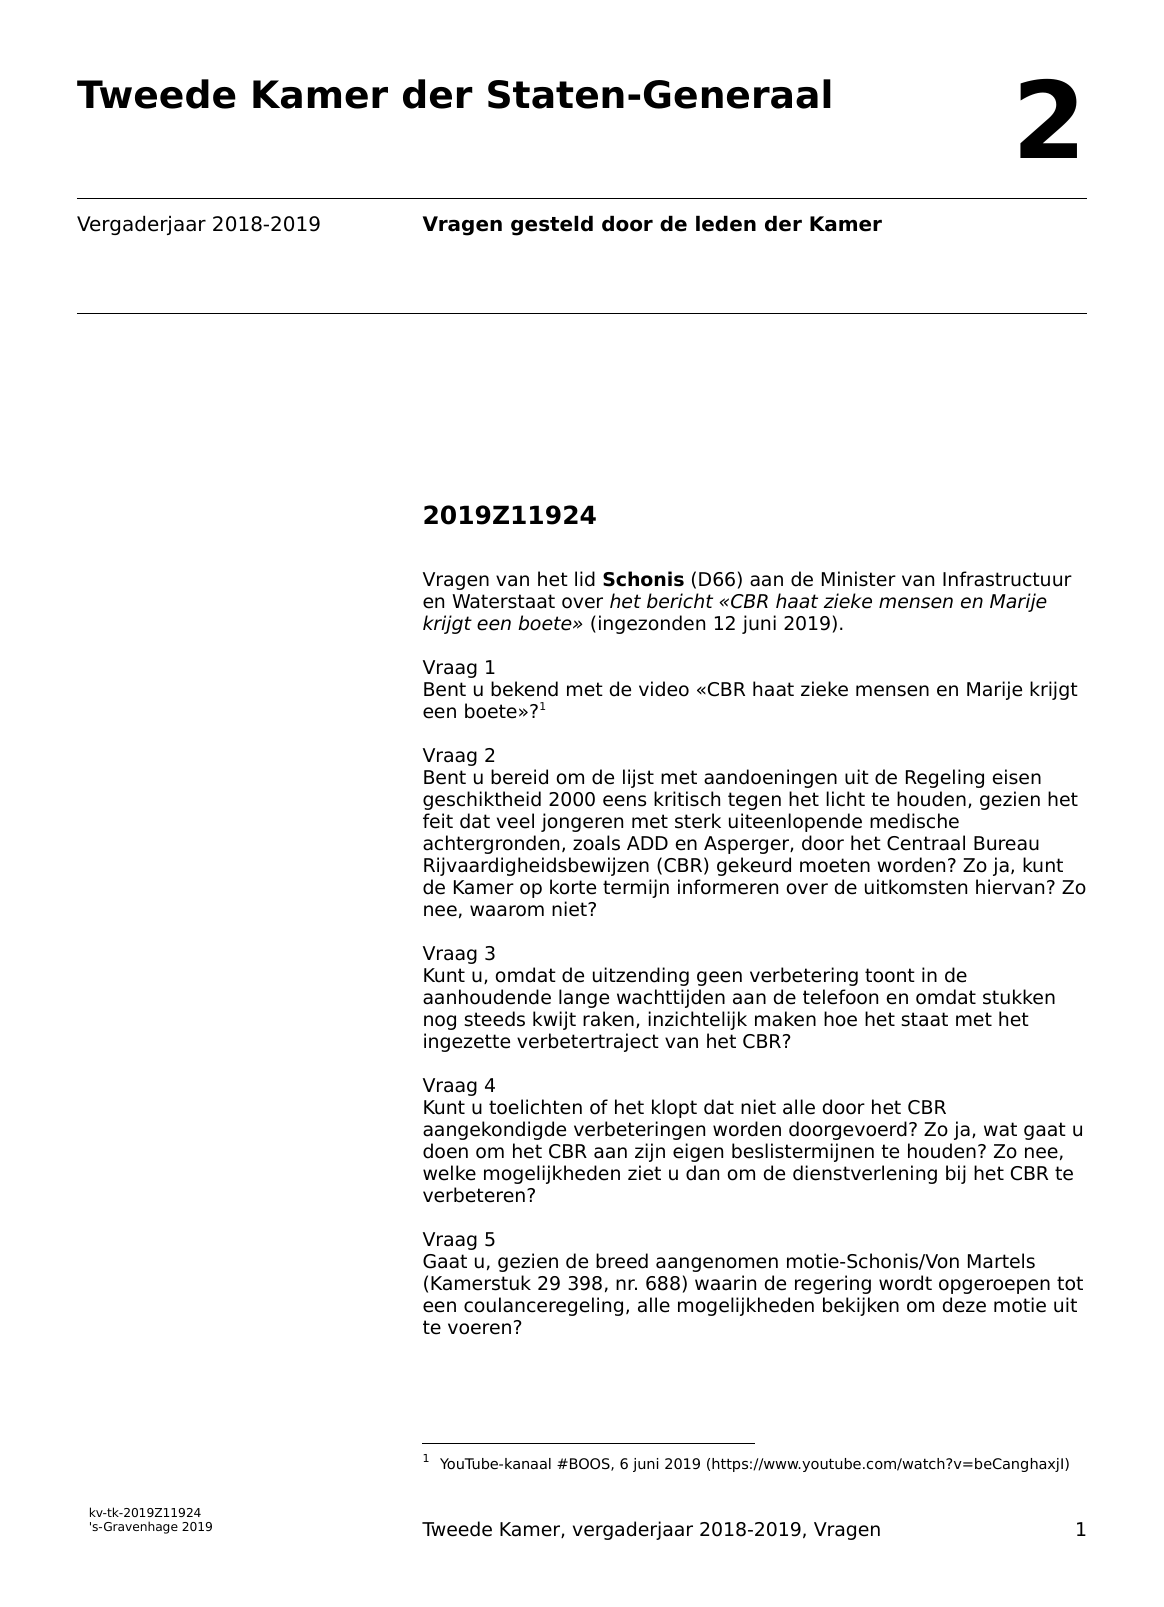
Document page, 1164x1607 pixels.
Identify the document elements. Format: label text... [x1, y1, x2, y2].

text Kunt u toelichten of het klopt dat niet alle door het CBR aangekondigde verbeteringen worden doorgevoerd? Zo ja, wat gaat u doen om het CBR aan zijn eigen beslistermijnen te houden? Zo nee, welke mogelijkheden ziet u dan om de dienstverlening bij het CBR te verbeteren? [422, 1097, 1087, 1207]
text YouTube-kanaal #BOOS, 6 juni 2019 (https://www.youtube.com/watch?v=beCanghaxjI) [422, 1452, 1087, 1474]
text 's-Gravenhage 2019 [88, 1520, 323, 1534]
table_header Tweede Kamer der Staten-Generaal [77, 59, 886, 198]
table_cell Vergaderjaar 2018-2019 [77, 199, 422, 313]
text Vraag 1 [422, 657, 1087, 679]
text 2019Z11924 [422, 501, 1087, 531]
text Vraag 2 [422, 745, 1087, 767]
table_header 2 [886, 59, 1087, 198]
text Vragen van het lid Schonis (D66) aan de Minister van Infrastructuur en Waterstaat over het bericht «CBR haat zieke mensen en Marije krijgt een boete» (ingezonden 12 juni 2019). [422, 569, 1087, 635]
text kv-tk-2019Z11924 [88, 1506, 323, 1520]
text Gaat u, gezien de breed aangenomen motie-Schonis/Von Martels (Kamerstuk 29 398, nr. 688) waarin de regering wordt opgeroepen tot een coulanceregeling, alle mogelijkheden bekijken om deze motie uit te voeren? [422, 1251, 1087, 1339]
text Bent u bereid om de lijst met aandoeningen uit de Regeling eisen geschiktheid 2000 eens kritisch tegen het licht te houden, gezien het feit dat veel jongeren met sterk uiteenlopende medische achtergronden, zoals ADD en Asperger, door het Centraal Bureau Rijvaardigheidsbewijzen (CBR) gekeurd moeten worden? Zo ja, kunt de Kamer op korte termijn informeren over de uitkomsten hiervan? Zo nee, waarom niet? [422, 767, 1087, 921]
table_cell Vragen gesteld door de leden der Kamer [422, 199, 1087, 313]
text Kunt u, omdat de uitzending geen verbetering toont in de aanhoudende lange wachttijden aan de telefoon en omdat stukken nog steeds kwijt raken, inzichtelijk maken hoe het staat met het ingezette verbetertraject van het CBR? [422, 965, 1087, 1053]
text Vraag 4 [422, 1075, 1087, 1097]
text Bent u bekend met de video «CBR haat zieke mensen en Marije krijgt een boete»? [422, 679, 1087, 723]
text Vraag 3 [422, 943, 1087, 965]
text Vraag 5 [422, 1229, 1087, 1251]
